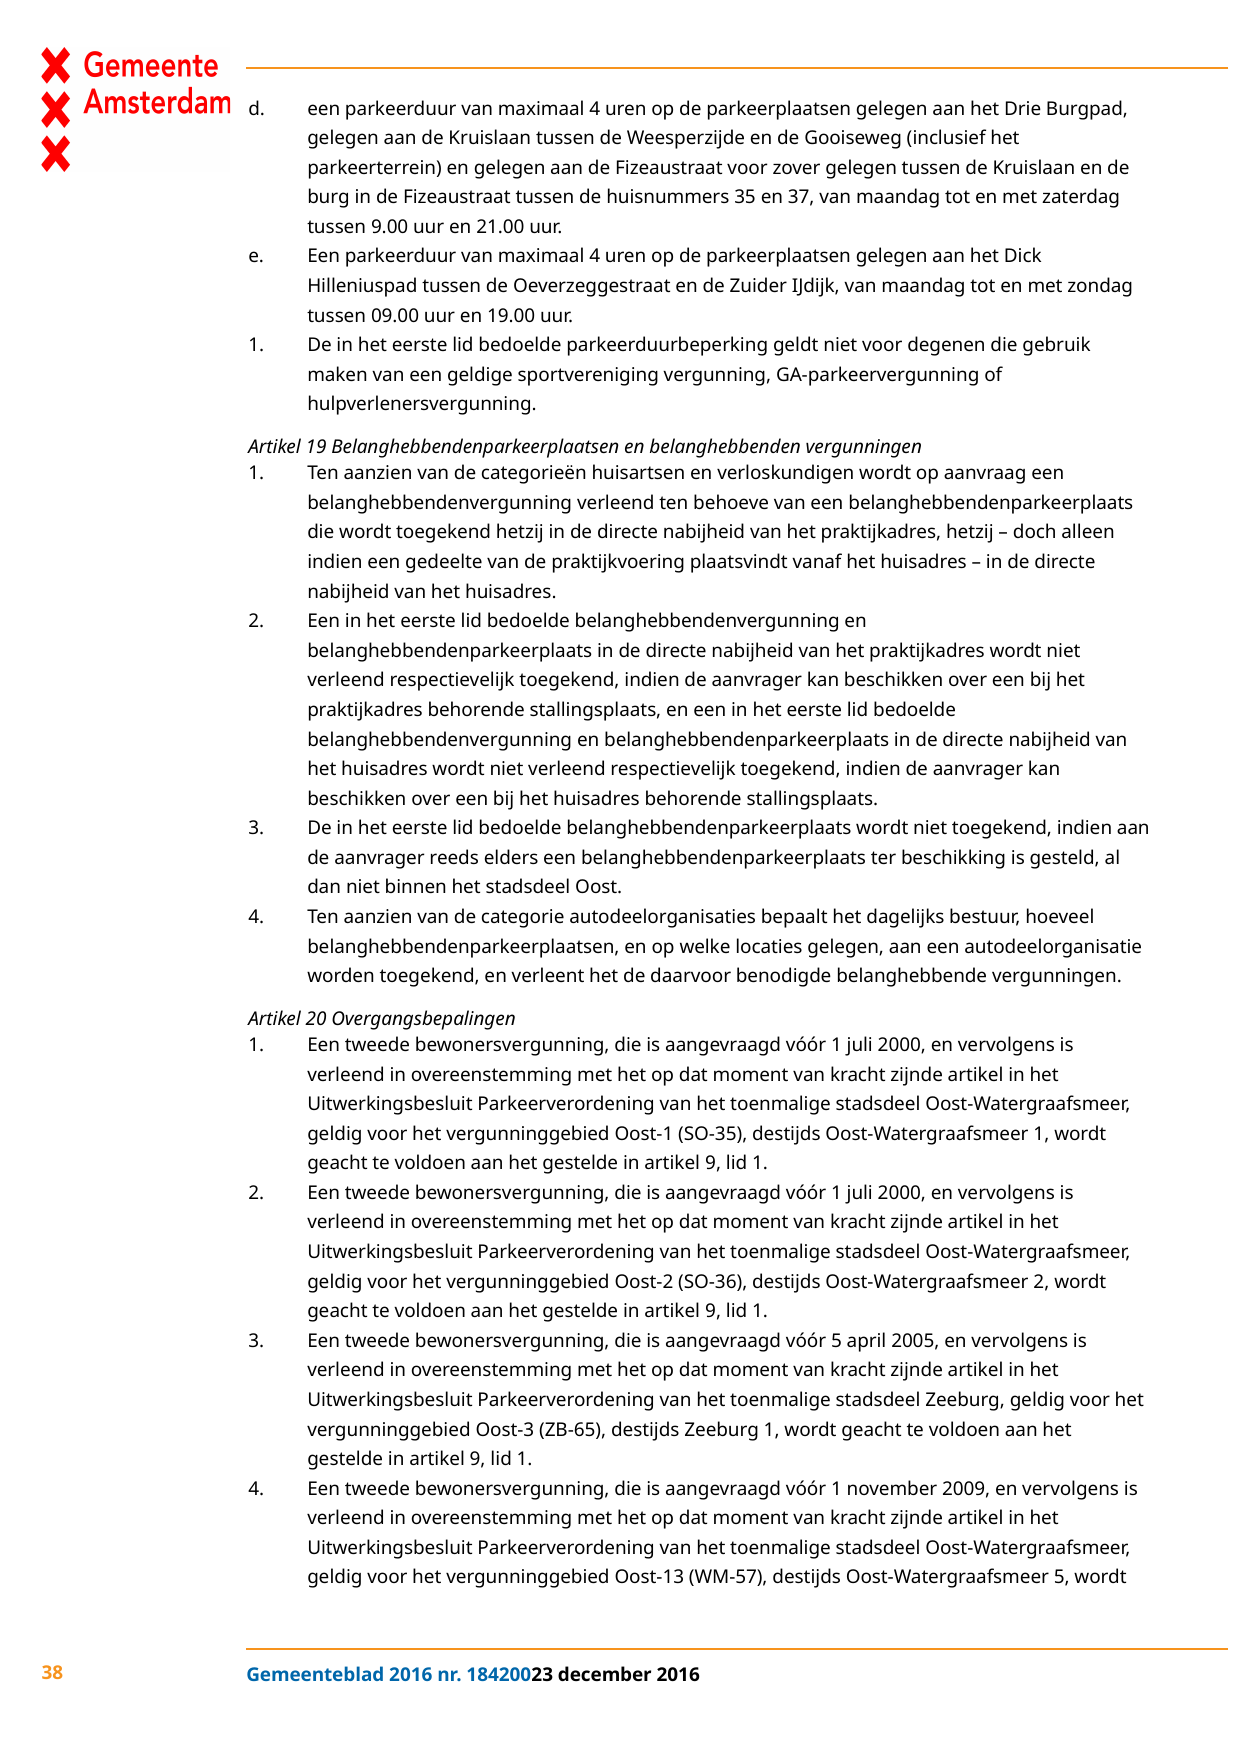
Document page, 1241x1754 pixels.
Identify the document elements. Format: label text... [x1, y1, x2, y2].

text Artikel 20 Overgangsbepalingen [248, 1006, 1152, 1031]
picture [41, 47, 231, 172]
list Een tweede bewonersvergunning, die is aangevraagd vóór 1 juli 2000, en vervolgens is verleend in overeenstemming met het op dat moment van kracht zijnde artikel in het Uitwerkingsbesluit Parkeerverordening van het toenmalige stadsdeel Oost-Watergraafsmeer, geldig voor het vergunninggebied Oost-1 (SO-35), destijds Oost-Watergraafsmeer 1, wordt geacht te voldoen aan het gestelde in artikel 9, lid 1. [248, 1031, 1152, 1175]
list Een tweede bewonersvergunning, die is aangevraagd vóór 5 april 2005, en vervolgens is verleend in overeenstemming met het op dat moment van kracht zijnde artikel in het Uitwerkingsbesluit Parkeerverordening van het toenmalige stadsdeel Zeeburg, geldig voor het vergunninggebied Oost-3 (ZB-65), destijds Zeeburg 1, wordt geacht te voldoen aan het gestelde in artikel 9, lid 1. [248, 1327, 1152, 1471]
list De in het eerste lid bedoelde belanghebbendenparkeerplaats wordt niet toegekend, indien aan de aanvrager reeds elders een belanghebbendenparkeerplaats ter beschikking is gesteld, al dan niet binnen het stadsdeel Oost. [248, 814, 1152, 899]
list De in het eerste lid bedoelde parkeerduurbeperking geldt niet voor degenen die gebruik maken van een geldige sportvereniging vergunning, GA-parkeervergunning of hulpverlenersvergunning. [248, 331, 1152, 416]
list Een tweede bewonersvergunning, die is aangevraagd vóór 1 november 2009, en vervolgens is verleend in overeenstemming met het op dat moment van kracht zijnde artikel in het Uitwerkingsbesluit Parkeerverordening van het toenmalige stadsdeel Oost-Watergraafsmeer, geldig voor het vergunninggebied Oost-13 (WM-57), destijds Oost-Watergraafsmeer 5, wordt [248, 1475, 1152, 1589]
list Ten aanzien van de categorie autodeelorganisaties bepaalt het dagelijks bestuur, hoeveel belanghebbendenparkeerplaatsen, en op welke locaties gelegen, aan een autodeelorganisatie worden toegekend, en verleent het de daarvoor benodigde belanghebbende vergunningen. [248, 903, 1152, 988]
list Een tweede bewonersvergunning, die is aangevraagd vóór 1 juli 2000, en vervolgens is verleend in overeenstemming met het op dat moment van kracht zijnde artikel in het Uitwerkingsbesluit Parkeerverordening van het toenmalige stadsdeel Oost-Watergraafsmeer, geldig voor het vergunninggebied Oost-2 (SO-36), destijds Oost-Watergraafsmeer 2, wordt geacht te voldoen aan het gestelde in artikel 9, lid 1. [248, 1179, 1152, 1323]
list Een parkeerduur van maximaal 4 uren op de parkeerplaatsen gelegen aan het Dick Hilleniuspad tussen de Oeverzeggestraat en de Zuider IJdijk, van maandag tot en met zondag tussen 09.00 uur en 19.00 uur. [248, 243, 1152, 328]
text Artikel 19 Belanghebbendenparkeerplaatsen en belanghebbenden vergunningen [248, 434, 1152, 459]
list een parkeerduur van maximaal 4 uren op de parkeerplaatsen gelegen aan het Drie Burgpad, gelegen aan de Kruislaan tussen de Weesperzijde en de Gooiseweg (inclusief het parkeerterrein) en gelegen aan de Fizeaustraat voor zover gelegen tussen de Kruislaan en de burg in de Fizeaustraat tussen de huisnummers 35 en 37, van maandag tot en met zaterdag tussen 9.00 uur en 21.00 uur. [248, 95, 1152, 239]
list Ten aanzien van de categorieën huisartsen en verloskundigen wordt op aanvraag een belanghebbendenvergunning verleend ten behoeve van een belanghebbendenparkeerplaats die wordt toegekend hetzij in de directe nabijheid van het praktijkadres, hetzij – doch alleen indien een gedeelte van de praktijkvoering plaatsvindt vanaf het huisadres – in de directe nabijheid van het huisadres. [248, 459, 1152, 603]
list Een in het eerste lid bedoelde belanghebbendenvergunning en belanghebbendenparkeerplaats in de directe nabijheid van het praktijkadres wordt niet verleend respectievelijk toegekend, indien de aanvrager kan beschikken over een bij het praktijkadres behorende stallingsplaats, en een in het eerste lid bedoelde belanghebbendenvergunning en belanghebbendenparkeerplaats in de directe nabijheid van het huisadres wordt niet verleend respectievelijk toegekend, indien de aanvrager kan beschikken over een bij het huisadres behorende stallingsplaats. [248, 607, 1152, 811]
